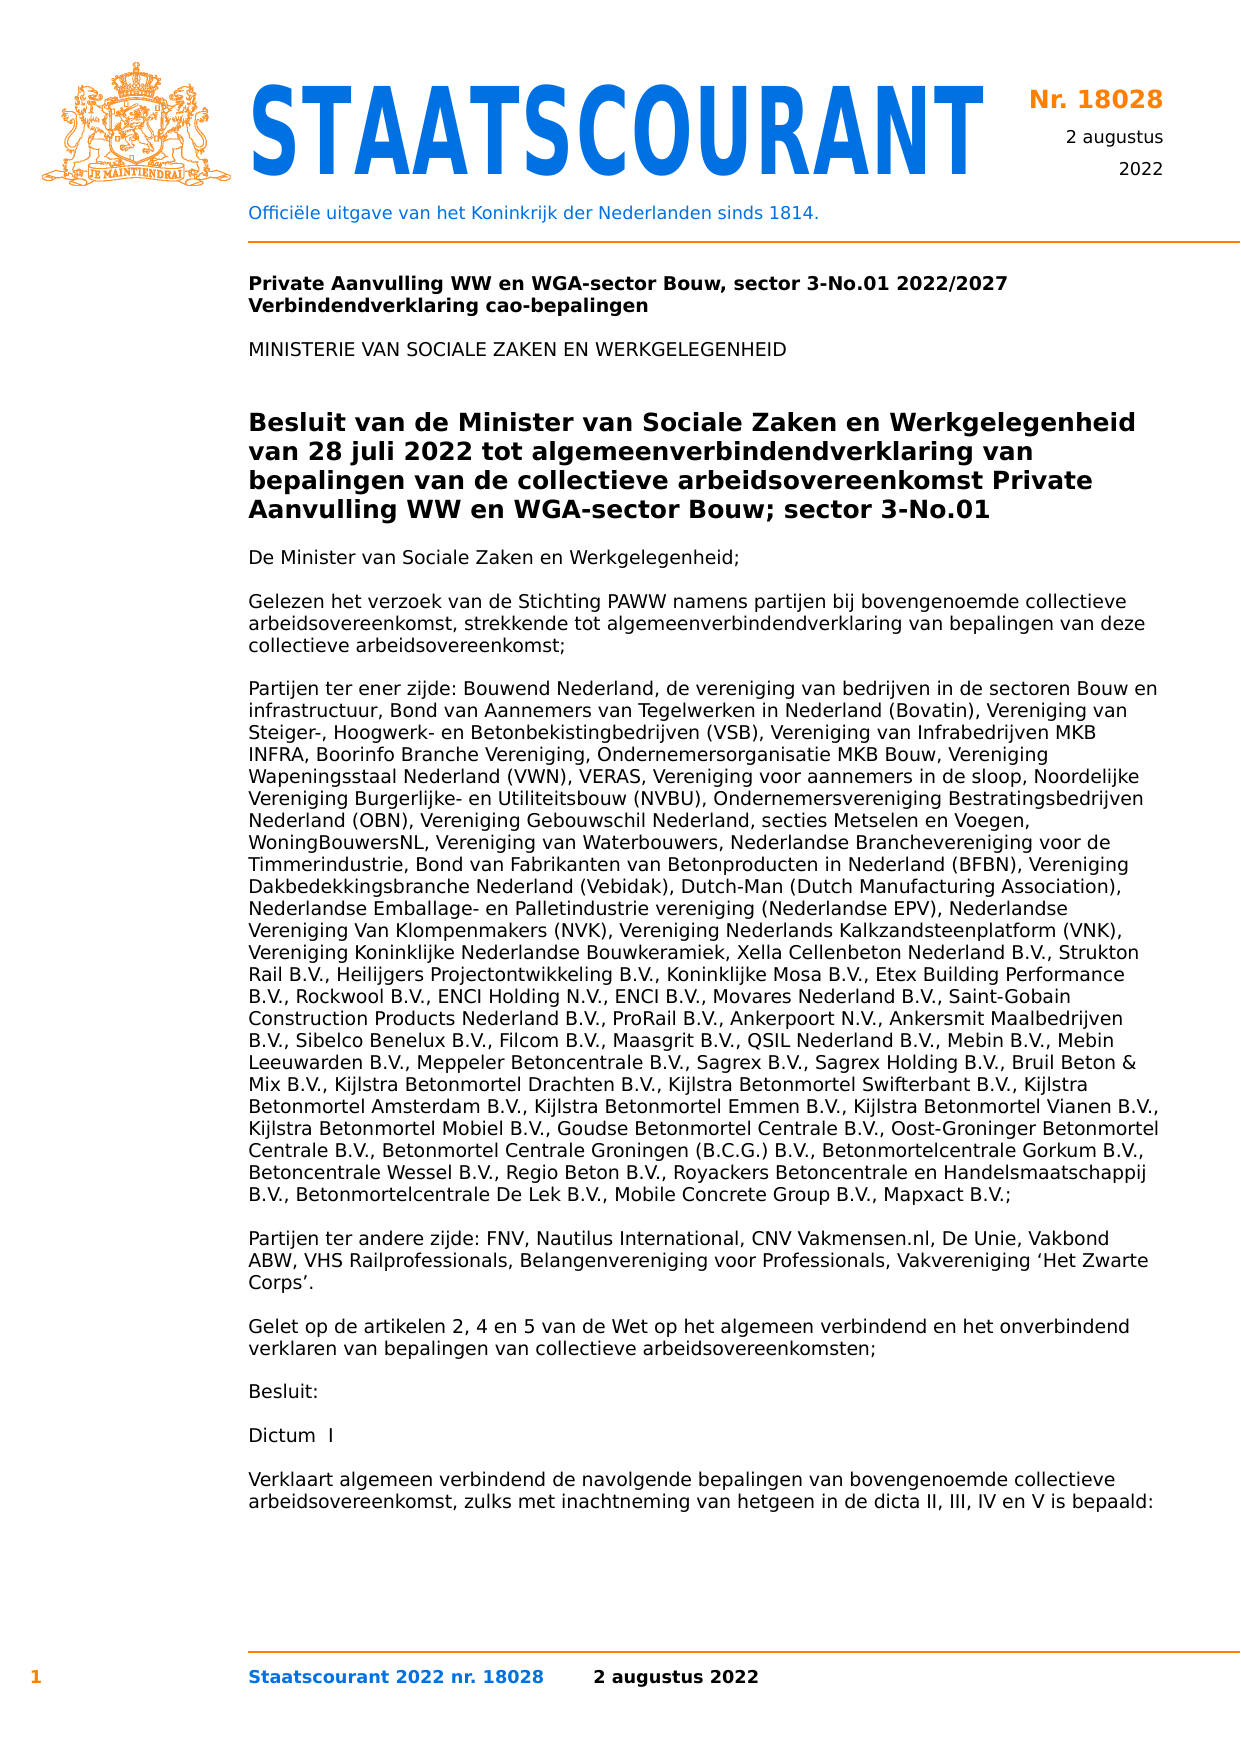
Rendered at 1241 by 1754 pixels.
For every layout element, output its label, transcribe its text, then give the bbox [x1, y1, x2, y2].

text Partijen ter ener zijde: Bouwend Nederland, de vereniging van bedrijven in de sectoren Bouw en infrastructuur, Bond van Aannemers van Tegelwerken in Nederland (Bovatin), Vereniging van Steiger-, Hoogwerk- en Betonbekistingbedrijven (VSB), Vereniging van Infrabedrijven MKB INFRA, Boorinfo Branche Vereniging, Ondernemersorganisatie MKB Bouw, Vereniging Wapeningsstaal Nederland (VWN), VERAS, Vereniging voor aannemers in de sloop, Noordelijke Vereniging Burgerlijke- en Utiliteitsbouw (NVBU), Ondernemersvereniging Bestratingsbedrijven Nederland (OBN), Vereniging Gebouwschil Nederland, secties Metselen en Voegen, WoningBouwersNL, Vereniging van Waterbouwers, Nederlandse Branchevereniging voor de Timmerindustrie, Bond van Fabrikanten van Betonproducten in Nederland (BFBN), Vereniging Dakbedekkingsbranche Nederland (Vebidak), Dutch-Man (Dutch Manufacturing Association), Nederlandse Emballage- en Palletindustrie vereniging (Nederlandse EPV), Nederlandse Vereniging Van Klompenmakers (NVK), Vereniging Nederlands Kalkzandsteenplatform (VNK), Vereniging Koninklijke Nederlandse Bouwkeramiek, Xella Cellenbeton Nederland B.V., Strukton Rail B.V., Heilijgers Projectontwikkeling B.V., Koninklijke Mosa B.V., Etex Building Performance B.V., Rockwool B.V., ENCI Holding N.V., ENCI B.V., Movares Nederland B.V., Saint-Gobain Construction Products Nederland B.V., ProRail B.V., Ankerpoort N.V., Ankersmit Maalbedrijven B.V., Sibelco Benelux B.V., Filcom B.V., Maasgrit B.V., QSIL Nederland B.V., Mebin B.V., Mebin Leeuwarden B.V., Meppeler Betoncentrale B.V., Sagrex B.V., Sagrex Holding B.V., Bruil Beton & Mix B.V., Kijlstra Betonmortel Drachten B.V., Kijlstra Betonmortel Swifterbant B.V., Kijlstra Betonmortel Amsterdam B.V., Kijlstra Betonmortel Emmen B.V., Kijlstra Betonmortel Vianen B.V., Kijlstra Betonmortel Mobiel B.V., Goudse Betonmortel Centrale B.V., Oost-Groninger Betonmortel Centrale B.V., Betonmortel Centrale Groningen (B.C.G.) B.V., Betonmortelcentrale Gorkum B.V., Betoncentrale Wessel B.V., Regio Beton B.V., Royackers Betoncentrale en Handelsmaatschappij B.V., Betonmortelcentrale De Lek B.V., Mobile Concrete Group B.V., Mapxact B.V.; [248, 678, 1163, 1206]
text Dictum I [248, 1425, 1163, 1447]
text Partijen ter andere zijde: FNV, Nautilus International, CNV Vakmensen.nl, De Unie, Vakbond ABW, VHS Railprofessionals, Belangenvereniging voor Professionals, Vakvereniging ‘Het Zwarte Corps’. [248, 1228, 1163, 1294]
table_cell 2 augustus [998, 121, 1240, 153]
text Gelet op de artikelen 2, 4 en 5 van de Wet op het algemeen verbindend en het onverbindend verklaren van bepalingen van collectieve arbeidsovereenkomsten; [248, 1316, 1163, 1359]
picture [41, 62, 231, 186]
text De Minister van Sociale Zaken en Werkgelegenheid; [248, 547, 1163, 569]
table_cell 2022 [998, 153, 1240, 203]
text Private Aanvulling WW en WGA-sector Bouw, sector 3-No.01 2022/2027 [248, 273, 1163, 295]
text Verklaart algemeen verbindend de navolgende bepalingen van bovengenoemde collectieve arbeidsovereenkomst, zulks met inachtneming van hetgeen in de dicta II, III, IV en V is bepaald: [248, 1469, 1163, 1513]
table_header Nr. 18028 [998, 62, 1240, 121]
text Gelezen het verzoek van de Stichting PAWW namens partijen bij bovengenoemde collectieve arbeidsovereenkomst, strekkende tot algemeenverbindendverklaring van bepalingen van deze collectieve arbeidsovereenkomst; [248, 591, 1163, 656]
text Besluit: [248, 1381, 1163, 1403]
text MINISTERIE VAN SOCIALE ZAKEN EN WERKGELEGENHEID [248, 339, 1163, 361]
table_cell Officiële uitgave van het Koninkrijk der Nederlanden sinds 1814. [248, 203, 1240, 241]
table_header [25, 62, 248, 241]
subtitle Besluit van de Minister van Sociale Zaken en Werkgelegenheid van 28 juli 2022 tot algemeenverbindendverklaring van bepalingen van de collectieve arbeidsovereenkomst Private Aanvulling WW en WGA-sector Bouw; sector 3-No.01 [248, 408, 1163, 525]
text Verbindendverklaring cao-bepalingen [248, 295, 1163, 317]
table_header STAATSCOURANT [248, 62, 998, 203]
